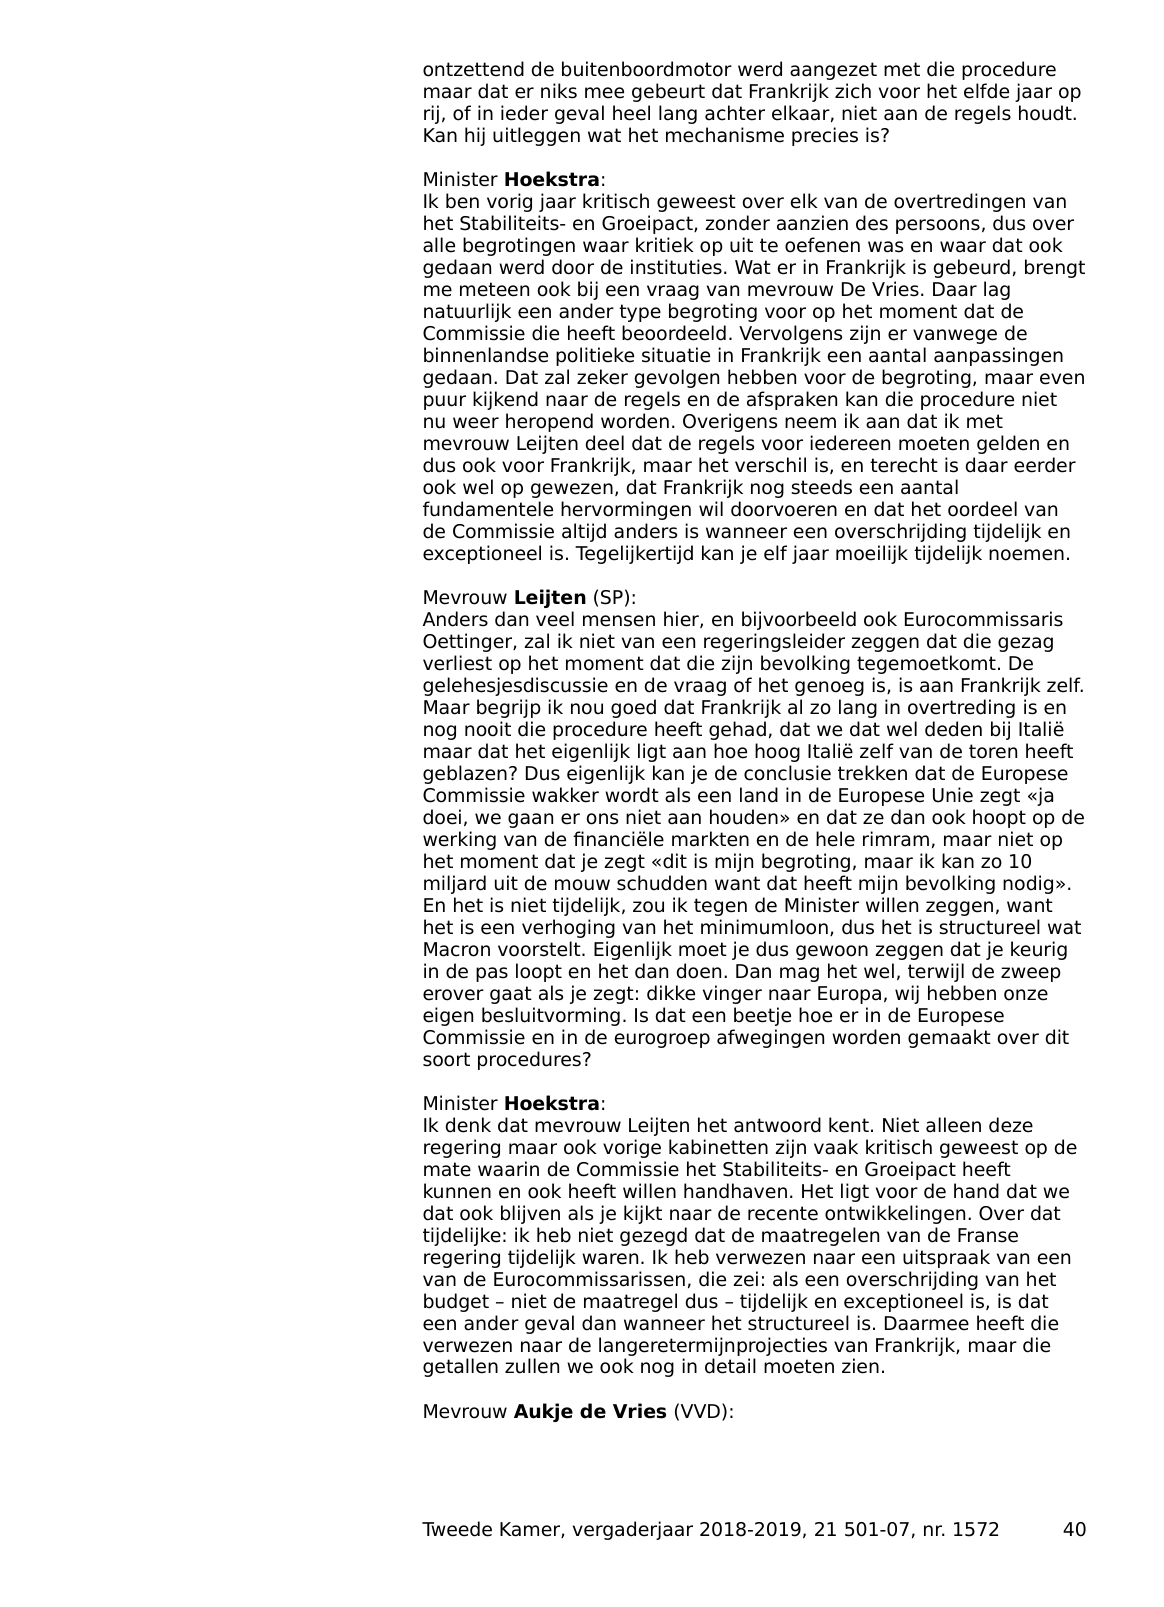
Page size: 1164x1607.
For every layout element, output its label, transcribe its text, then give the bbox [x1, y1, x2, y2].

text Mevrouw Leijten (SP): [422, 587, 1087, 609]
text Minister Hoekstra: [422, 1093, 1087, 1115]
text ontzettend de buitenboordmotor werd aangezet met die procedure maar dat er niks mee gebeurt dat Frankrijk zich voor het elfde jaar op rij, of in ieder geval heel lang achter elkaar, niet aan de regels houdt. Kan hij uitleggen wat het mechanisme precies is? [422, 59, 1087, 147]
text Minister Hoekstra: [422, 169, 1087, 191]
text Ik ben vorig jaar kritisch geweest over elk van de overtredingen van het Stabiliteits- en Groeipact, zonder aanzien des persoons, dus over alle begrotingen waar kritiek op uit te oefenen was en waar dat ook gedaan werd door de instituties. Wat er in Frankrijk is gebeurd, brengt me meteen ook bij een vraag van mevrouw De Vries. Daar lag natuurlijk een ander type begroting voor op het moment dat de Commissie die heeft beoordeeld. Vervolgens zijn er vanwege de binnenlandse politieke situatie in Frankrijk een aantal aanpassingen gedaan. Dat zal zeker gevolgen hebben voor de begroting, maar even puur kijkend naar de regels en de afspraken kan die procedure niet nu weer heropend worden. Overigens neem ik aan dat ik met mevrouw Leijten deel dat de regels voor iedereen moeten gelden en dus ook voor Frankrijk, maar het verschil is, en terecht is daar eerder ook wel op gewezen, dat Frankrijk nog steeds een aantal fundamentele hervormingen wil doorvoeren en dat het oordeel van de Commissie altijd anders is wanneer een overschrijding tijdelijk en exceptioneel is. Tegelijkertijd kan je elf jaar moeilijk tijdelijk noemen. [422, 191, 1087, 565]
text Ik denk dat mevrouw Leijten het antwoord kent. Niet alleen deze regering maar ook vorige kabinetten zijn vaak kritisch geweest op de mate waarin de Commissie het Stabiliteits- en Groeipact heeft kunnen en ook heeft willen handhaven. Het ligt voor de hand dat we dat ook blijven als je kijkt naar de recente ontwikkelingen. Over dat tijdelijke: ik heb niet gezegd dat de maatregelen van de Franse regering tijdelijk waren. Ik heb verwezen naar een uitspraak van een van de Eurocommissarissen, die zei: als een overschrijding van het budget – niet de maatregel dus – tijdelijk en exceptioneel is, is dat een ander geval dan wanneer het structureel is. Daarmee heeft die verwezen naar de langeretermijnprojecties van Frankrijk, maar die getallen zullen we ook nog in detail moeten zien. [422, 1115, 1087, 1378]
text Mevrouw Aukje de Vries (VVD): [422, 1401, 1087, 1423]
text Anders dan veel mensen hier, en bijvoorbeeld ook Eurocommissaris Oettinger, zal ik niet van een regeringsleider zeggen dat die gezag verliest op het moment dat die zijn bevolking tegemoetkomt. De gelehesjesdiscussie en de vraag of het genoeg is, is aan Frankrijk zelf. Maar begrijp ik nou goed dat Frankrijk al zo lang in overtreding is en nog nooit die procedure heeft gehad, dat we dat wel deden bij Italië maar dat het eigenlijk ligt aan hoe hoog Italië zelf van de toren heeft geblazen? Dus eigenlijk kan je de conclusie trekken dat de Europese Commissie wakker wordt als een land in de Europese Unie zegt «ja doei, we gaan er ons niet aan houden» en dat ze dan ook hoopt op de werking van de financiële markten en de hele rimram, maar niet op het moment dat je zegt «dit is mijn begroting, maar ik kan zo 10 miljard uit de mouw schudden want dat heeft mijn bevolking nodig». En het is niet tijdelijk, zou ik tegen de Minister willen zeggen, want het is een verhoging van het minimumloon, dus het is structureel wat Macron voorstelt. Eigenlijk moet je dus gewoon zeggen dat je keurig in de pas loopt en het dan doen. Dan mag het wel, terwijl de zweep erover gaat als je zegt: dikke vinger naar Europa, wij hebben onze eigen besluitvorming. Is dat een beetje hoe er in de Europese Commissie en in de eurogroep afwegingen worden gemaakt over dit soort procedures? [422, 609, 1087, 1071]
